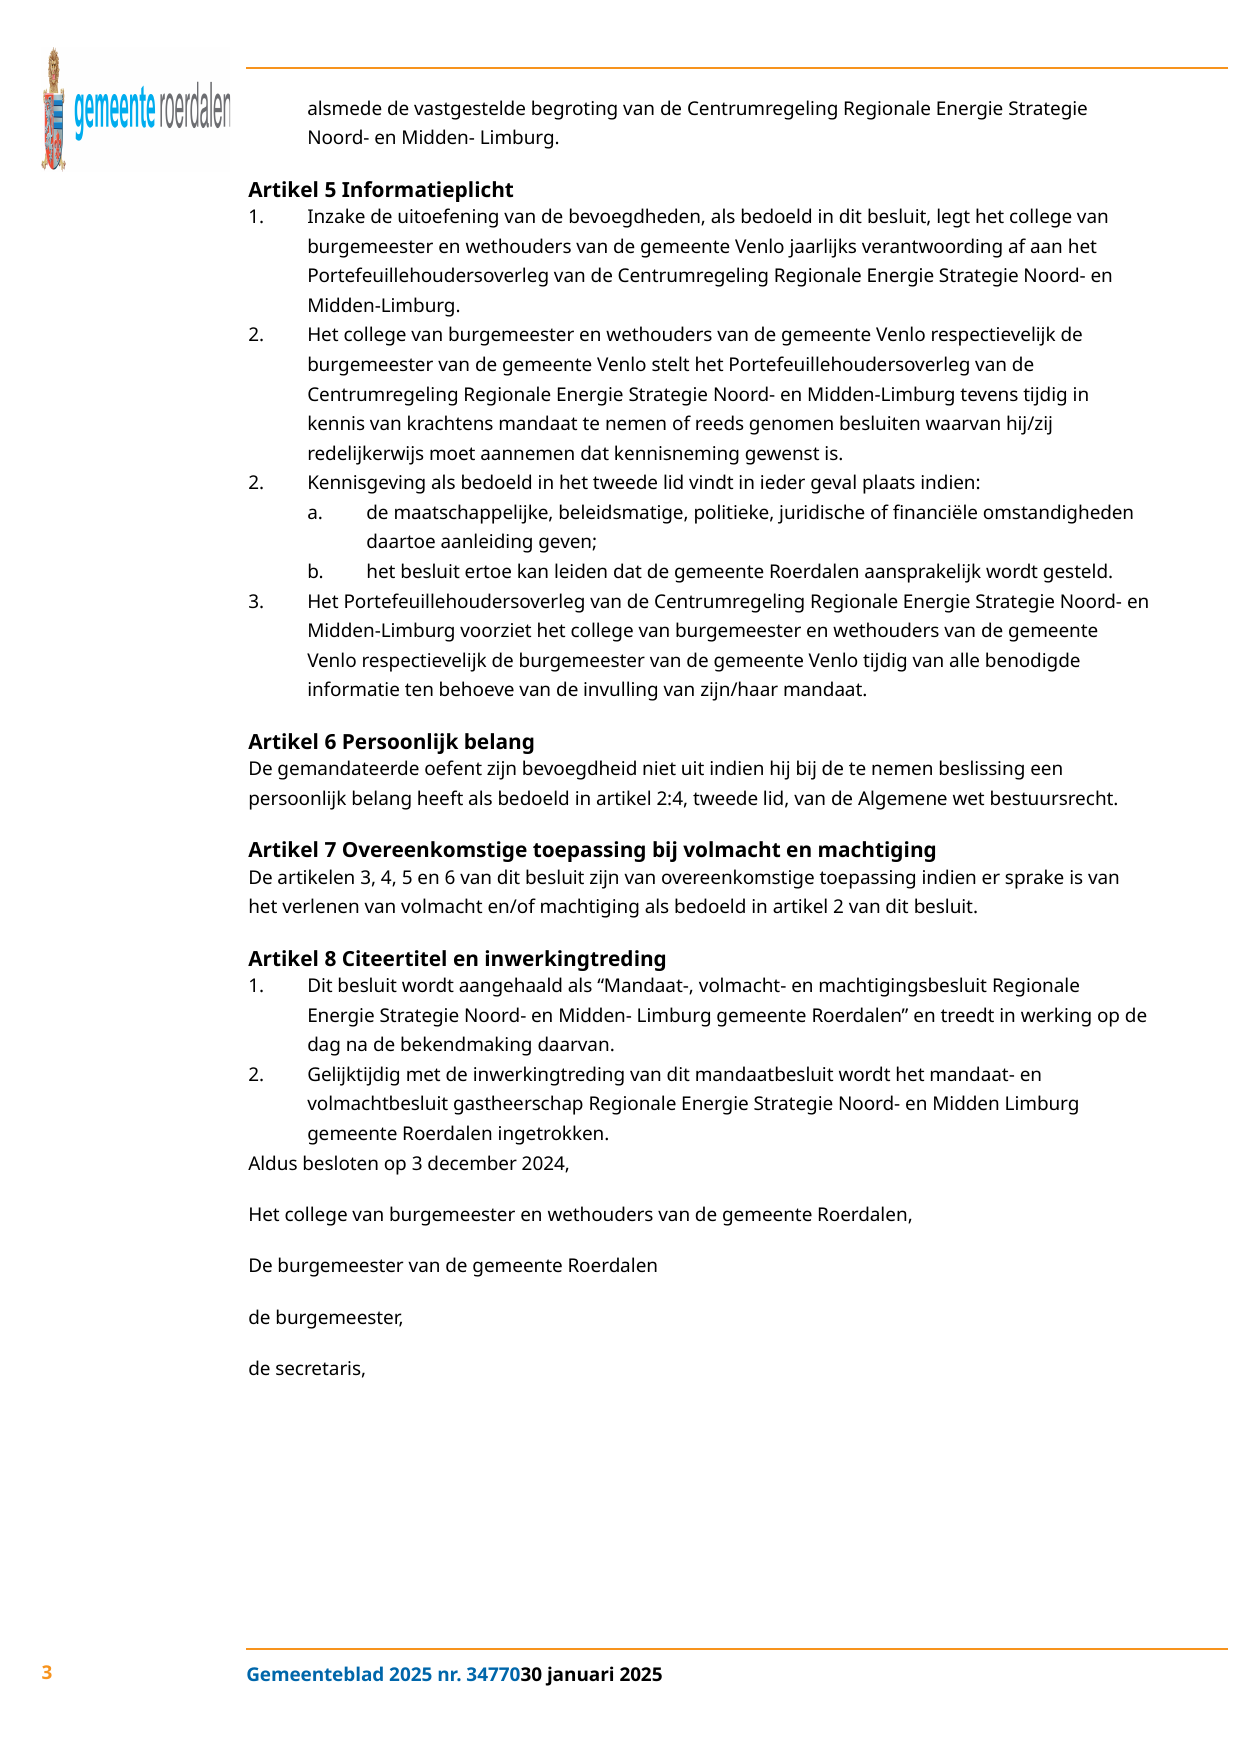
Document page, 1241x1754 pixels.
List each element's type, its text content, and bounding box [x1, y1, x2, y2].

text Artikel 8 Citeertitel en inwerkingtreding [248, 944, 1152, 972]
list alsmede de vastgestelde begroting van de Centrumregeling Regionale Energie Strategie Noord- en Midden- Limburg. [248, 95, 1152, 150]
picture [41, 47, 231, 172]
text de secretaris, [248, 1356, 1152, 1381]
list het besluit ertoe kan leiden dat de gemeente Roerdalen aansprakelijk wordt gesteld. [307, 558, 1152, 584]
text De burgemeester van de gemeente Roerdalen [248, 1253, 1152, 1278]
text Aldus besloten op 3 december 2024, [248, 1150, 1152, 1176]
list Dit besluit wordt aangehaald als “Mandaat-, volmacht- en machtigingsbesluit Regionale Energie Strategie Noord- en Midden- Limburg gemeente Roerdalen” en treedt in werking op de dag na de bekendmaking daarvan. [248, 972, 1152, 1057]
text Het college van burgemeester en wethouders van de gemeente Roerdalen, [248, 1201, 1152, 1227]
list Inzake de uitoefening van de bevoegdheden, als bedoeld in dit besluit, legt het college van burgemeester en wethouders van de gemeente Venlo jaarlijks verantwoording af aan het Portefeuillehoudersoverleg van de Centrumregeling Regionale Energie Strategie Noord- en Midden-Limburg. [248, 203, 1152, 318]
text Artikel 6 Persoonlijk belang [248, 727, 1152, 755]
list Het Portefeuillehoudersoverleg van de Centrumregeling Regionale Energie Strategie Noord- en Midden-Limburg voorziet het college van burgemeester en wethouders van de gemeente Venlo respectievelijk de burgemeester van de gemeente Venlo tijdig van alle benodigde informatie ten behoeve van de invulling van zijn/haar mandaat. [248, 588, 1152, 702]
list Kennisgeving als bedoeld in het tweede lid vindt in ieder geval plaats indien: [248, 469, 1152, 495]
list Het college van burgemeester en wethouders van de gemeente Venlo respectievelijk de burgemeester van de gemeente Venlo stelt het Portefeuillehoudersoverleg van de Centrumregeling Regionale Energie Strategie Noord- en Midden-Limburg tevens tijdig in kennis van krachtens mandaat te nemen of reeds genomen besluiten waarvan hij/zij redelijkerwijs moet aannemen dat kennisneming gewenst is. [248, 322, 1152, 466]
text De artikelen 3, 4, 5 en 6 van dit besluit zijn van overeenkomstige toepassing indien er sprake is van het verlenen van volmacht en/of machtiging als bedoeld in artikel 2 van dit besluit. [248, 864, 1152, 919]
list de maatschappelijke, beleidsmatige, politieke, juridische of financiële omstandigheden daartoe aanleiding geven; [307, 499, 1152, 554]
text de burgemeester, [248, 1304, 1152, 1330]
text De gemandateerde oefent zijn bevoegdheid niet uit indien hij bij de te nemen beslissing een persoonlijk belang heeft als bedoeld in artikel 2:4, tweede lid, van de Algemene wet bestuursrecht. [248, 755, 1152, 811]
text Artikel 5 Informatieplicht [248, 175, 1152, 203]
text Artikel 7 Overeenkomstige toepassing bij volmacht en machtiging [248, 835, 1152, 864]
list Gelijktijdig met de inwerkingtreding van dit mandaatbesluit wordt het mandaat- en volmachtbesluit gastheerschap Regionale Energie Strategie Noord- en Midden Limburg gemeente Roerdalen ingetrokken. [248, 1061, 1152, 1146]
